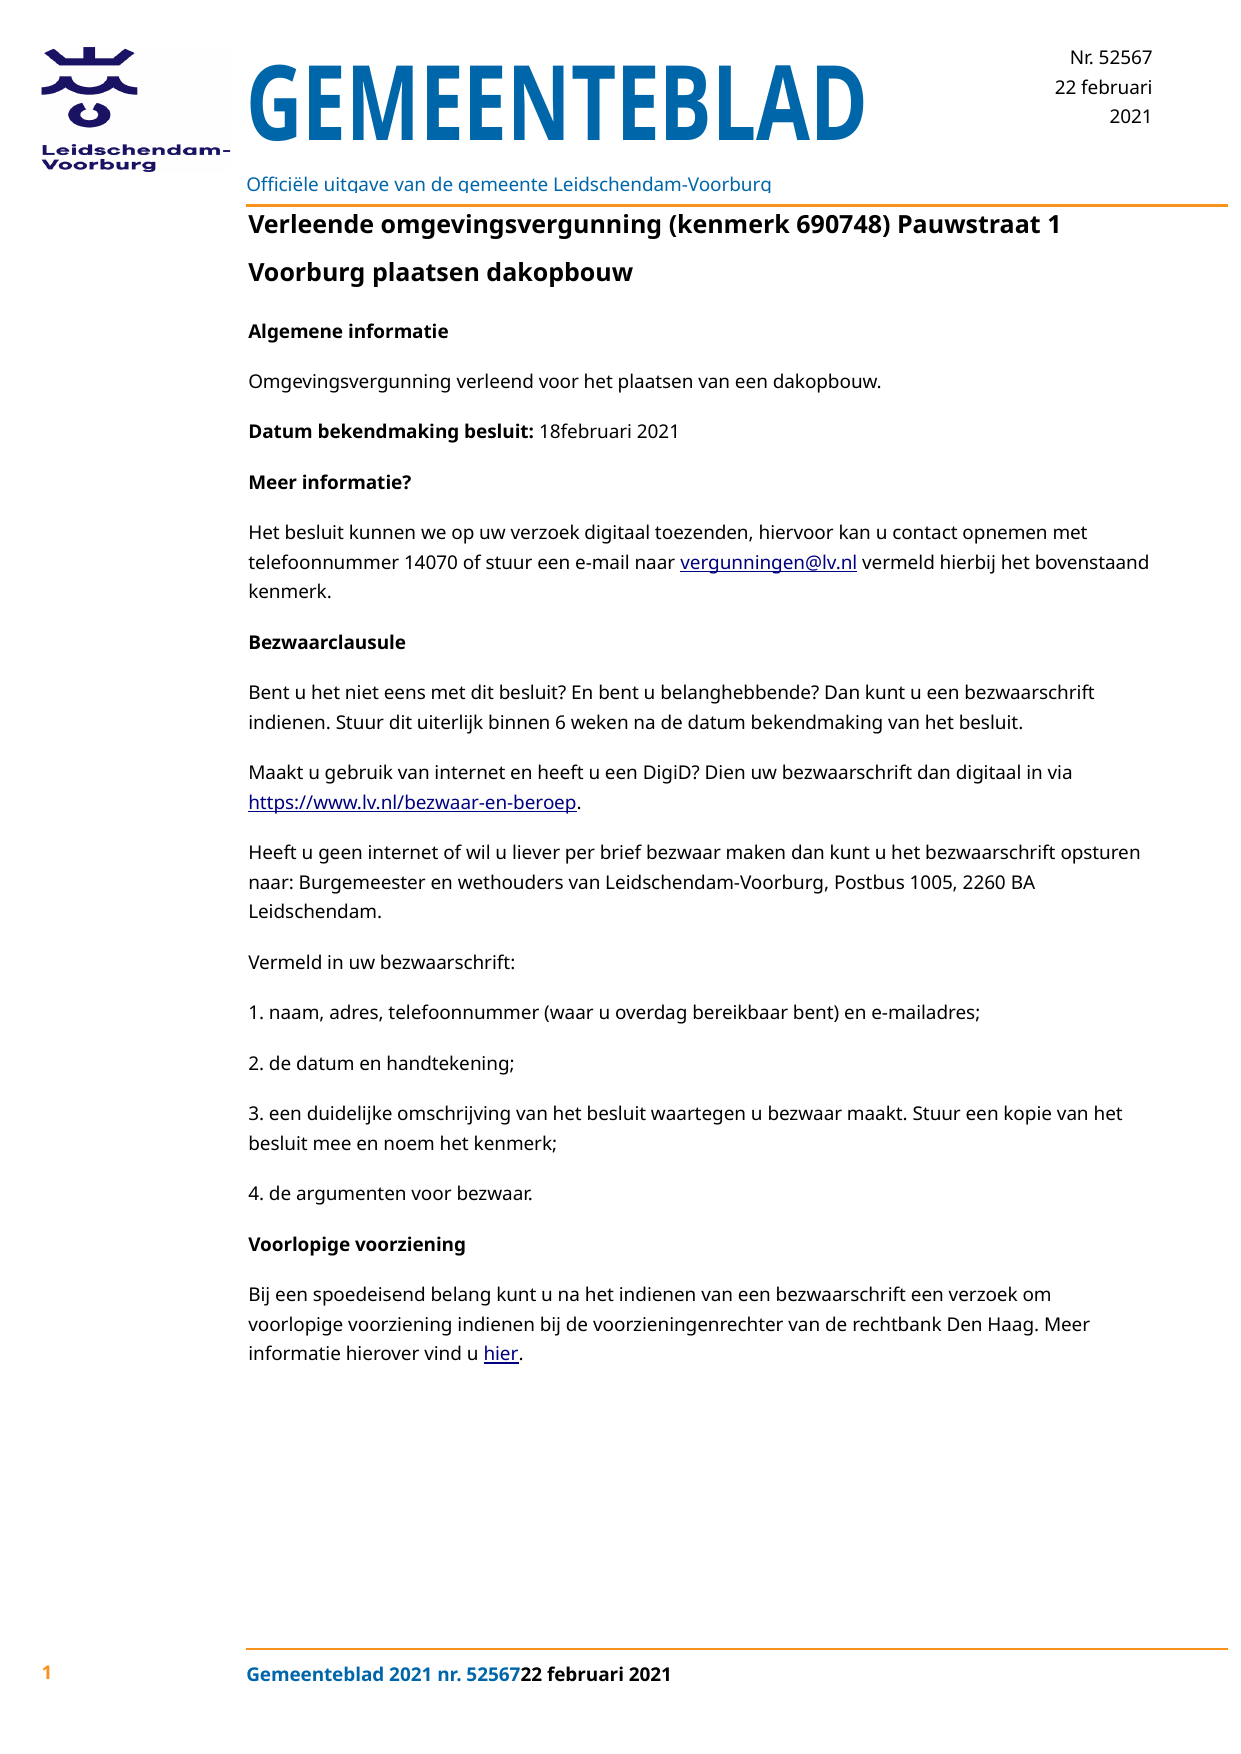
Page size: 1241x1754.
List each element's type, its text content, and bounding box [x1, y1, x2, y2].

text Bezwaarclausule [248, 629, 1152, 655]
text 4. de argumenten voor bezwaar. [248, 1180, 1152, 1206]
text Bij een spoedeisend belang kunt u na het indienen van een bezwaarschrift een verzoek om voorlopige voorziening indienen bij de voorzieningenrechter van de rechtbank Den Haag. Meer informatie hierover vind u hier. [248, 1281, 1152, 1366]
text 2. de datum en handtekening; [248, 1050, 1152, 1076]
text Algemene informatie [248, 318, 1152, 344]
text Meer informatie? [248, 469, 1152, 495]
text Verleende omgevingsvergunning (kenmerk 690748) Pauwstraat 1 Voorburg plaatsen dakopbouw [248, 207, 1152, 288]
text Het besluit kunnen we op uw verzoek digitaal toezenden, hiervoor kan u contact opnemen met telefoonnummer 14070 of stuur een e-mail naar vergunningen@lv.nl vermeld hierbij het bovenstaand kenmerk. [248, 519, 1152, 604]
text Vermeld in uw bezwaarschrift: [248, 949, 1152, 975]
text 1. naam, adres, telefoonnummer (waar u overdag bereikbaar bent) en e-mailadres; [248, 999, 1152, 1025]
text Bent u het niet eens met dit besluit? En bent u belanghebbende? Dan kunt u een bezwaarschrift indienen. Stuur dit uiterlijk binnen 6 weken na de datum bekendmaking van het besluit. [248, 679, 1152, 735]
text Datum bekendmaking besluit: 18februari 2021 [248, 419, 1152, 444]
text Maakt u gebruik van internet en heeft u een DigiD? Dien uw bezwaarschrift dan digitaal in via https://www.lv.nl/bezwaar-en-beroep. [248, 759, 1152, 815]
text Heeft u geen internet of wil u liever per brief bezwaar maken dan kunt u het bezwaarschrift opsturen naar: Burgemeester en wethouders van Leidschendam-Voorburg, Postbus 1005, 2260 BA Leidschendam. [248, 839, 1152, 924]
text Voorlopige voorziening [248, 1231, 1152, 1257]
text Omgevingsvergunning verleend voor het plaatsen van een dakopbouw. [248, 368, 1152, 394]
picture [41, 47, 231, 172]
text 3. een duidelijke omschrijving van het besluit waartegen u bezwaar maakt. Stuur een kopie van het besluit mee en noem het kenmerk; [248, 1100, 1152, 1156]
